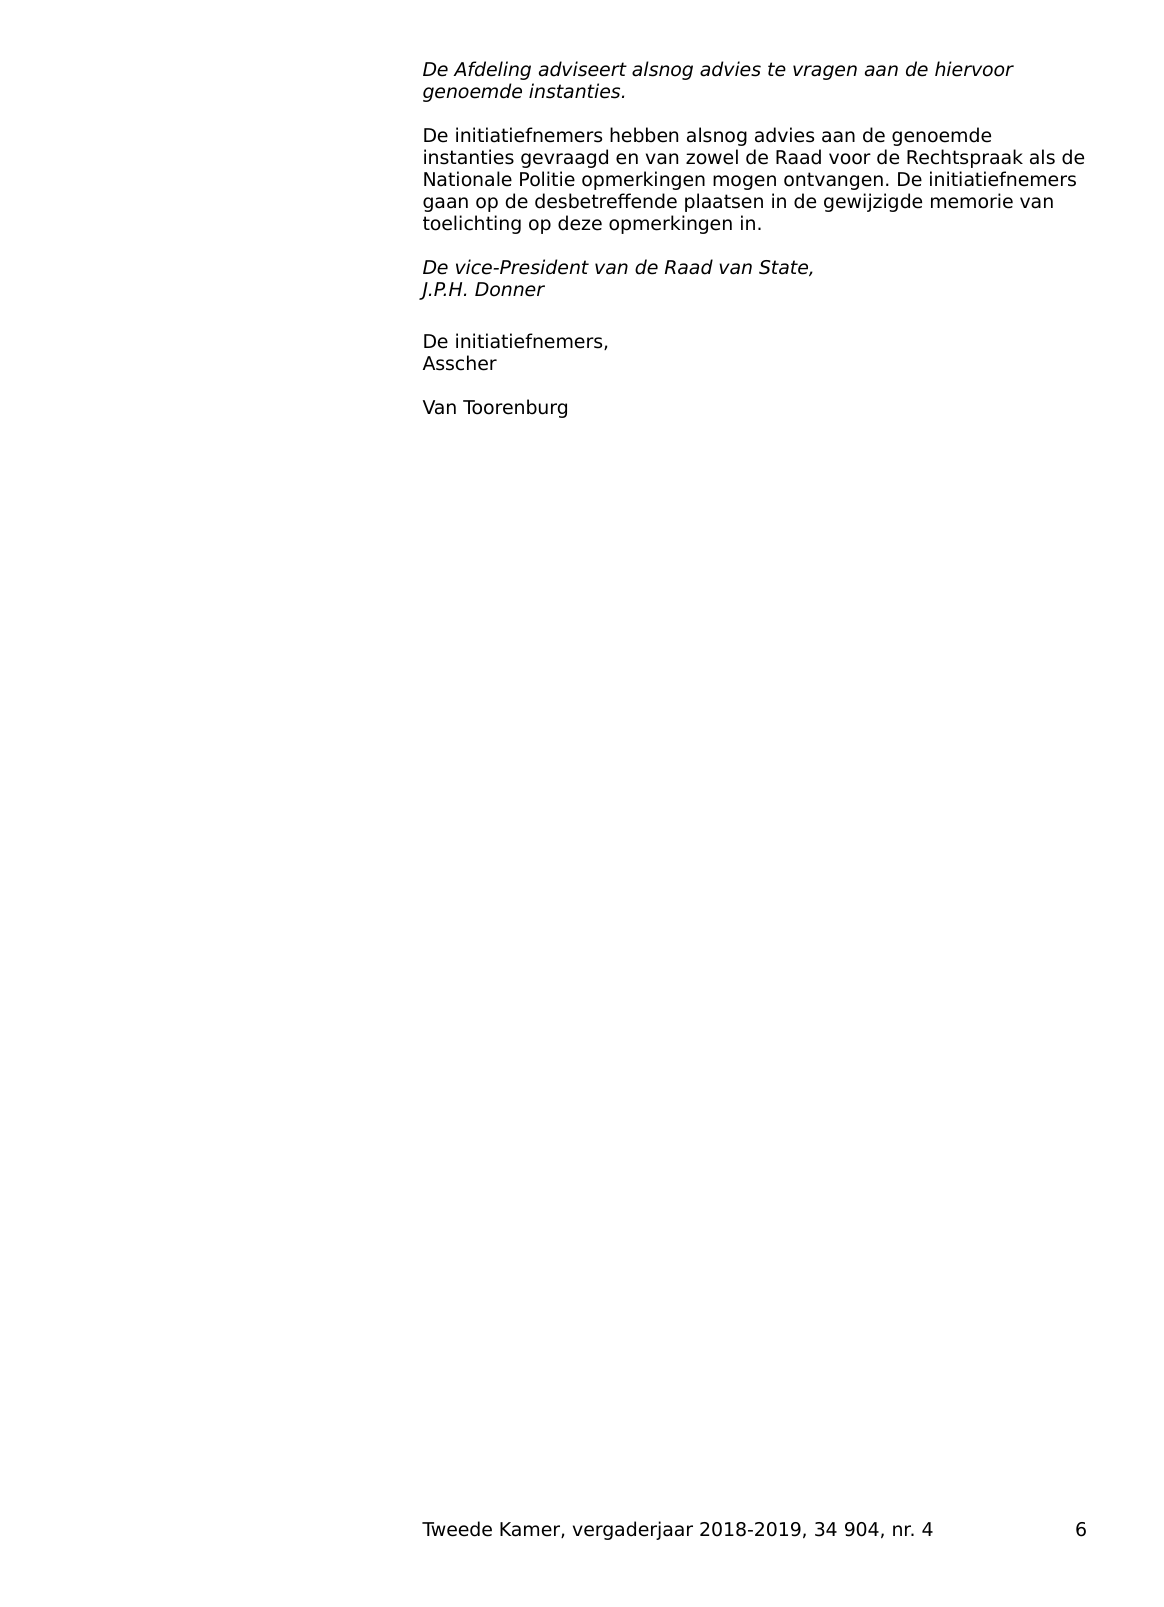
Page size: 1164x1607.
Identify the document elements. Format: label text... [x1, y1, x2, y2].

text De initiatiefnemers hebben alsnog advies aan de genoemde instanties gevraagd en van zowel de Raad voor de Rechtspraak als de Nationale Politie opmerkingen mogen ontvangen. De initiatiefnemers gaan op de desbetreffende plaatsen in de gewijzigde memorie van toelichting op deze opmerkingen in. [422, 125, 1087, 235]
text De vice-President van de Raad van State, [422, 257, 1087, 279]
text De initiatiefnemers, Asscher Van Toorenburg [422, 331, 1087, 419]
text De Afdeling adviseert alsnog advies te vragen aan de hiervoor genoemde instanties. [422, 59, 1087, 103]
text J.P.H. Donner [422, 279, 1087, 301]
